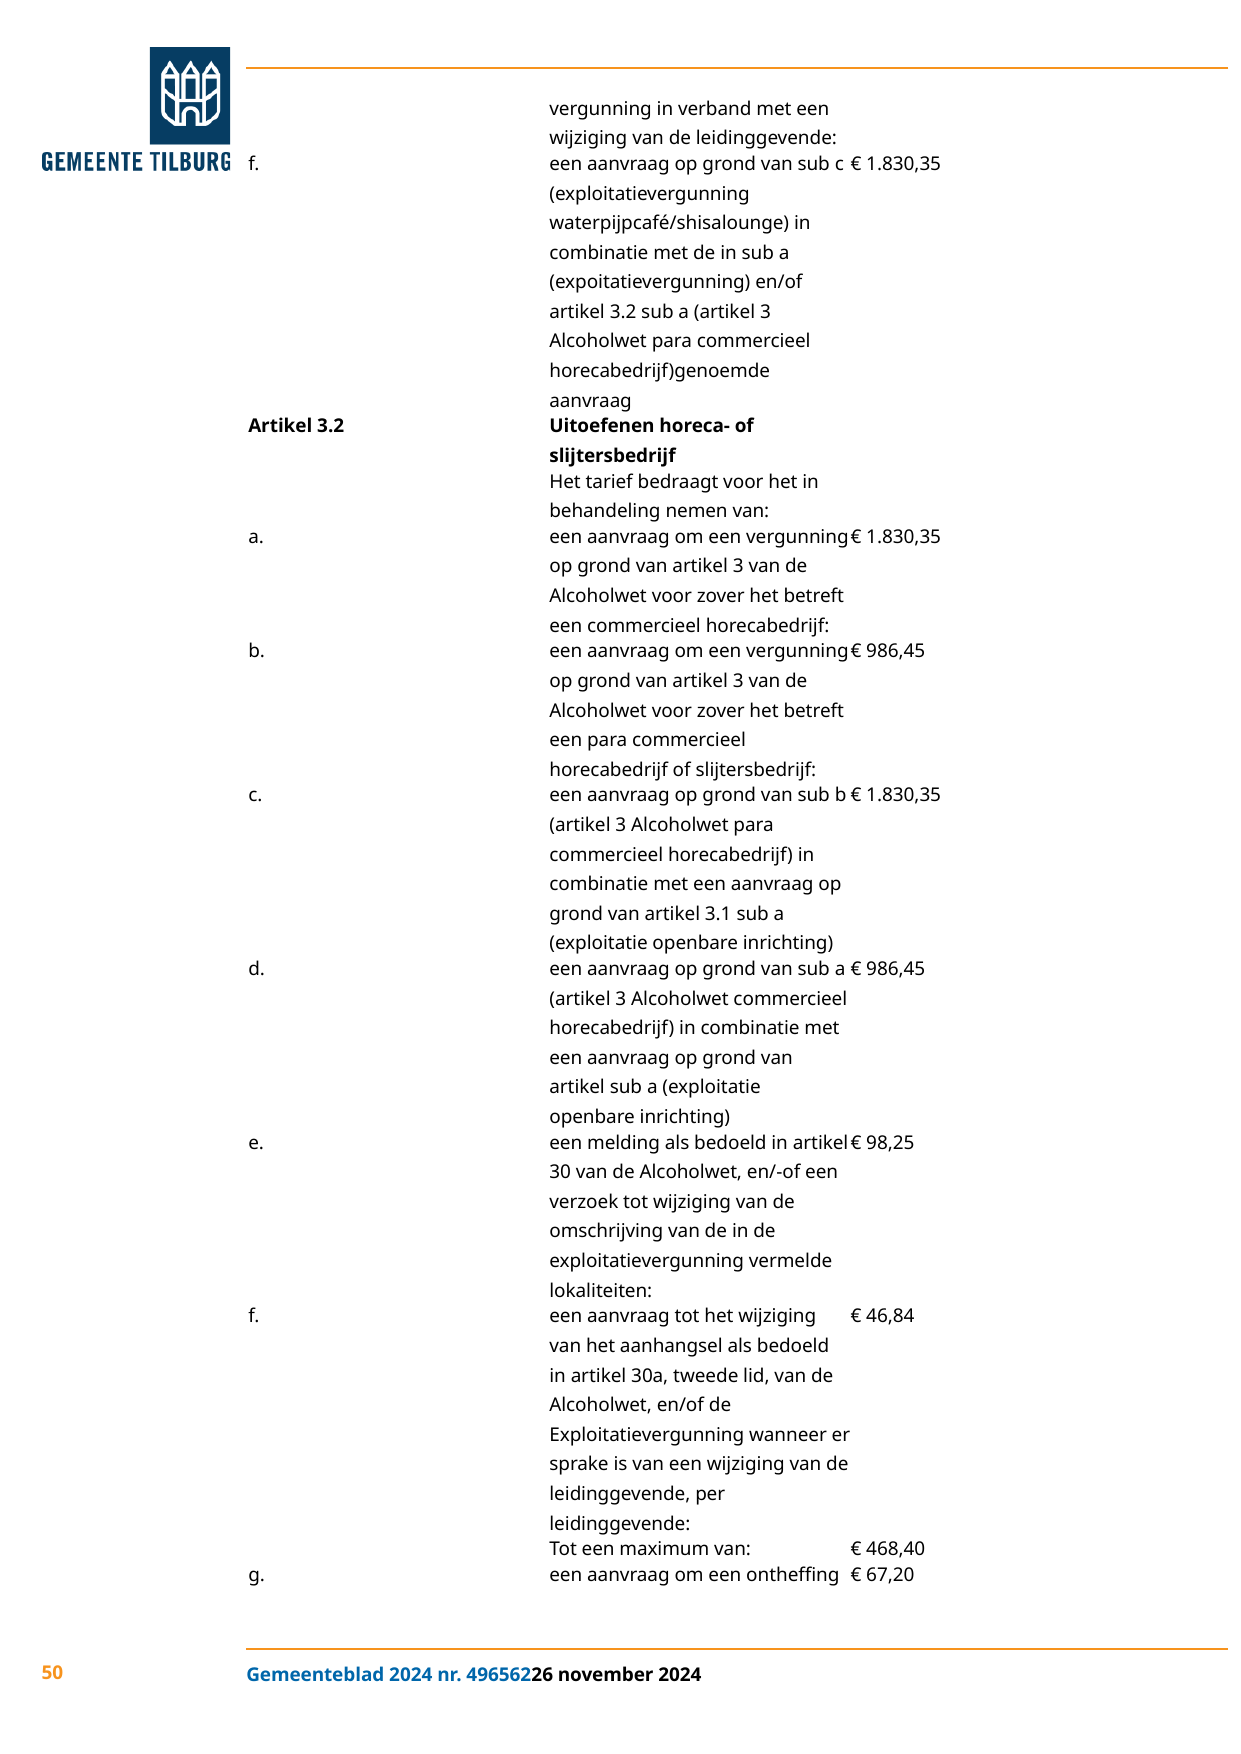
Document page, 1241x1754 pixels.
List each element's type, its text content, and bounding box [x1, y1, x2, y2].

table_cell € 98,25 [850, 1129, 1152, 1303]
table_cell een aanvraag op grond van sub a (artikel 3 Alcoholwet commercieel horecabedrijf) in combinatie met een aanvraag op grond van artikel sub a (exploitatie openbare inrichting) [549, 955, 850, 1129]
table_cell b. [248, 638, 549, 782]
table_cell € 1.830,35 [850, 782, 1152, 955]
table_cell [248, 95, 549, 150]
table_cell een aanvraag om een vergunning op grond van artikel 3 van de Alcoholwet voor zover het betreft een commercieel horecabedrijf: [549, 523, 850, 638]
table_cell [248, 468, 549, 523]
table_cell d. [248, 955, 549, 1129]
table_cell een aanvraag tot het wijziging van het aanhangsel als bedoeld in artikel 30a, tweede lid, van de Alcoholwet, en/of de Exploitatievergunning wanneer er sprake is van een wijziging van de leidinggevende, per leidinggevende: [549, 1303, 850, 1535]
table_cell Uitoefenen horeca- of slijtersbedrijf [549, 413, 850, 468]
table_cell [850, 413, 1152, 468]
table_cell c. [248, 782, 549, 955]
table_cell a. [248, 523, 549, 638]
table_cell Artikel 3.2 [248, 413, 549, 468]
table_cell € 1.830,35 [850, 523, 1152, 638]
table_cell vergunning in verband met een wijziging van de leidinggevende: [549, 95, 850, 150]
table_cell € 1.830,35 [850, 150, 1152, 412]
table_cell € 46,84 [850, 1303, 1152, 1535]
table_cell f. [248, 150, 549, 412]
picture [41, 47, 231, 172]
table_cell € 468,40 [850, 1535, 1152, 1561]
table_cell [248, 1535, 549, 1561]
table_cell € 67,20 [850, 1561, 1152, 1587]
table_cell een aanvraag om een vergunning op grond van artikel 3 van de Alcoholwet voor zover het betreft een para commercieel horecabedrijf of slijtersbedrijf: [549, 638, 850, 782]
table_cell een aanvraag op grond van sub b (artikel 3 Alcoholwet para commercieel horecabedrijf) in combinatie met een aanvraag op grond van artikel 3.1 sub a (exploitatie openbare inrichting) [549, 782, 850, 955]
table_cell € 986,45 [850, 638, 1152, 782]
table_cell een melding als bedoeld in artikel 30 van de Alcoholwet, en/-of een verzoek tot wijziging van de omschrijving van de in de exploitatievergunning vermelde lokaliteiten: [549, 1129, 850, 1303]
table_cell e. [248, 1129, 549, 1303]
table_cell [850, 468, 1152, 523]
table_cell Het tarief bedraagt voor het in behandeling nemen van: [549, 468, 850, 523]
table_cell een aanvraag om een ontheffing [549, 1561, 850, 1587]
table_cell [850, 95, 1152, 150]
table_cell f. [248, 1303, 549, 1535]
table_cell € 986,45 [850, 955, 1152, 1129]
table_cell Tot een maximum van: [549, 1535, 850, 1561]
table_cell g. [248, 1561, 549, 1587]
table_cell een aanvraag op grond van sub c (exploitatievergunning waterpijpcafé/shisalounge) in combinatie met de in sub a (expoitatievergunning) en/of artikel 3.2 sub a (artikel 3 Alcoholwet para commercieel horecabedrijf)genoemde aanvraag [549, 150, 850, 412]
